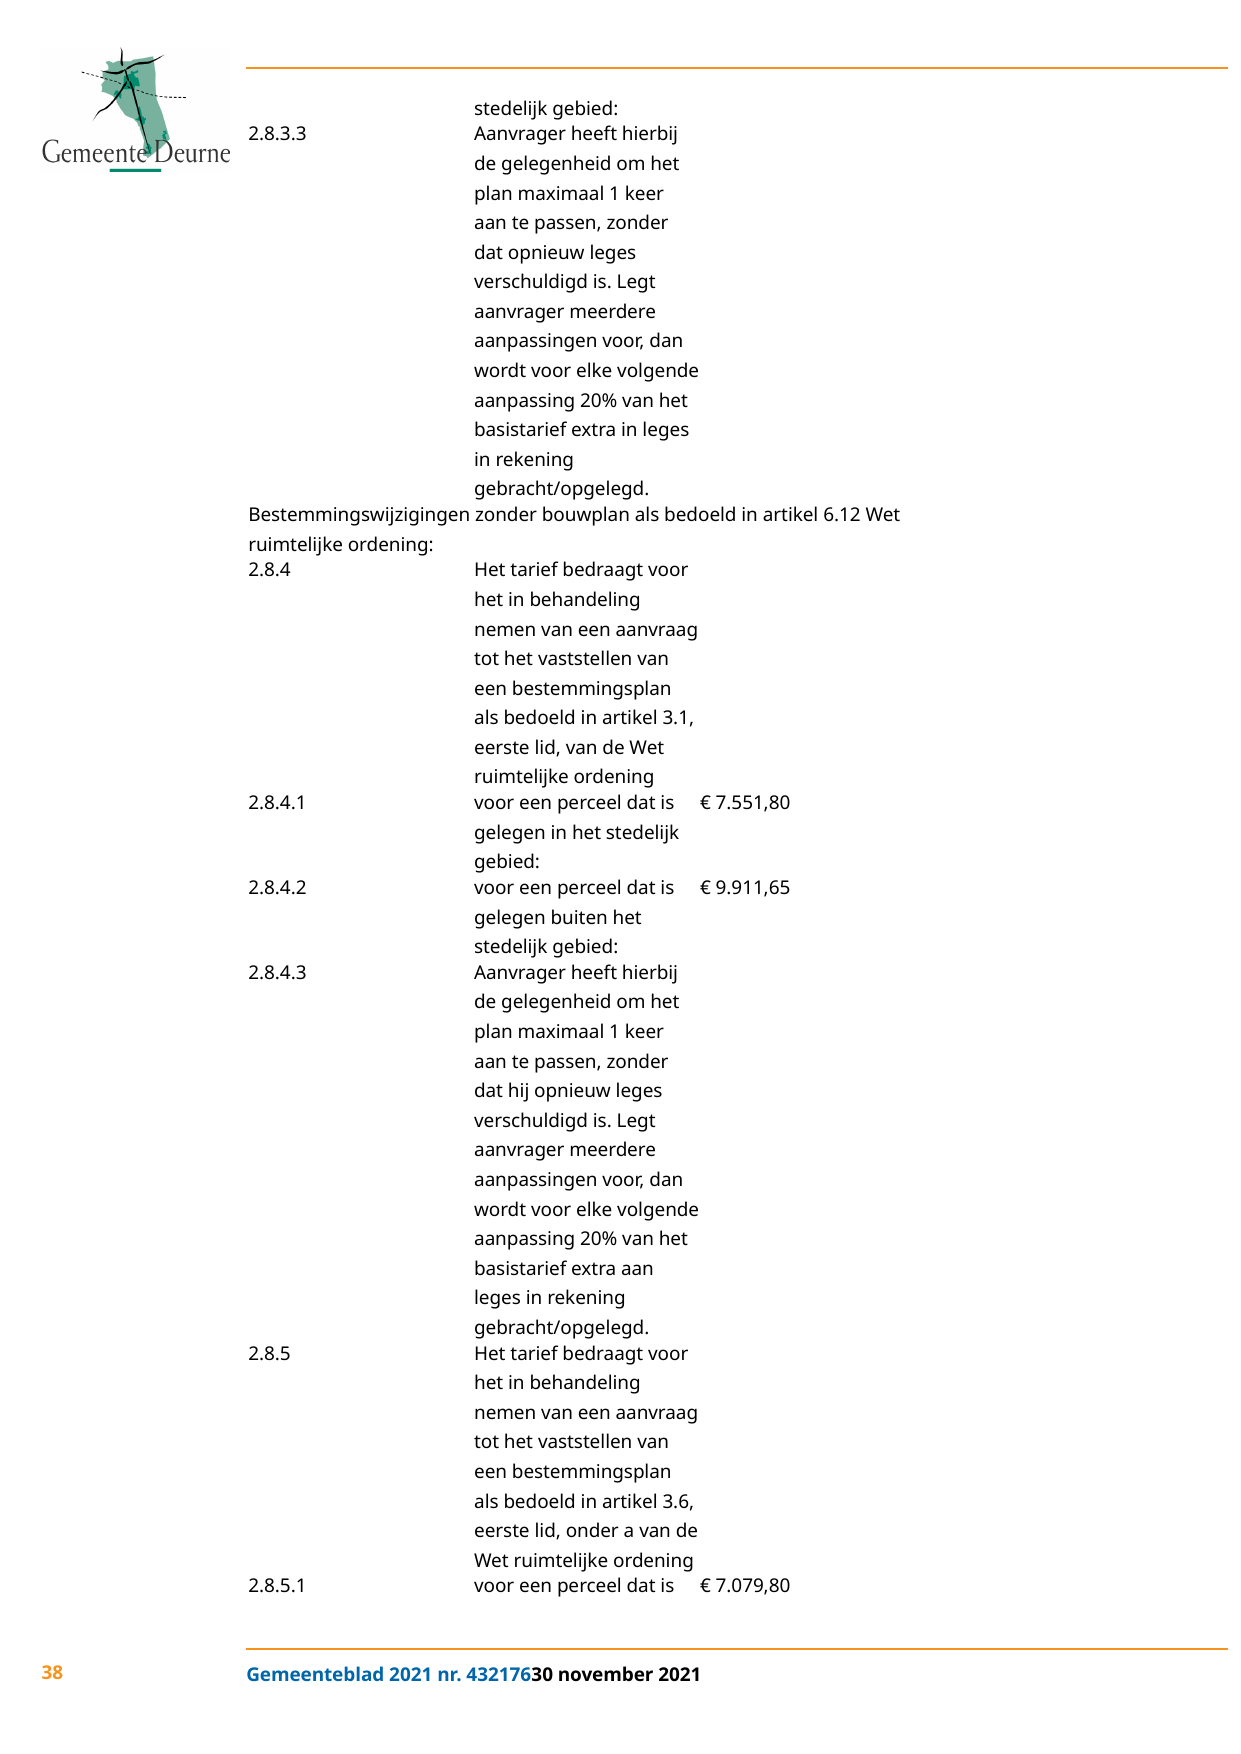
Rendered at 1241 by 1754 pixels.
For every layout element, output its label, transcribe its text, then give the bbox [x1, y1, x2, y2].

table_cell [700, 95, 926, 121]
table_cell 2.8.5 [248, 1340, 474, 1573]
table_cell voor een perceel dat is gelegen in het stedelijk gebied: [474, 789, 700, 874]
table_cell Het tarief bedraagt voor het in behandeling nemen van een aanvraag tot het vaststellen van een bestemmingsplan als bedoeld in artikel 3.1, eerste lid, van de Wet ruimtelijke ordening [474, 557, 700, 789]
table_cell 2.8.5.1 [248, 1573, 474, 1598]
table_cell Aanvrager heeft hierbij de gelegenheid om het plan maximaal 1 keer aan te passen, zonder dat opnieuw leges verschuldigd is. Legt aanvrager meerdere aanpassingen voor, dan wordt voor elke volgende aanpassing 20% van het basistarief extra in leges in rekening gebracht/opgelegd. [474, 121, 700, 501]
table_cell [926, 874, 1152, 959]
table_cell [700, 557, 926, 789]
table_cell [926, 501, 1152, 557]
table_cell 2.8.3.3 [248, 121, 474, 501]
table_cell [926, 121, 1152, 501]
table_cell [926, 789, 1152, 874]
table_cell 2.8.4.1 [248, 789, 474, 874]
table_cell [700, 121, 926, 501]
table_cell stedelijk gebied: [474, 95, 700, 121]
table_cell voor een perceel dat is gelegen buiten het stedelijk gebied: [474, 874, 700, 959]
table_cell [700, 959, 926, 1340]
table_cell [926, 1340, 1152, 1573]
table_cell voor een perceel dat is [474, 1573, 700, 1598]
table_cell 2.8.4 [248, 557, 474, 789]
picture [41, 47, 231, 172]
table_cell [926, 95, 1152, 121]
table_cell [926, 1573, 1152, 1598]
table_cell [700, 1340, 926, 1573]
table_cell € 7.551,80 [700, 789, 926, 874]
table_cell € 9.911,65 [700, 874, 926, 959]
table_cell 2.8.4.2 [248, 874, 474, 959]
table_cell [926, 959, 1152, 1340]
table_cell [248, 95, 474, 121]
table_cell Aanvrager heeft hierbij de gelegenheid om het plan maximaal 1 keer aan te passen, zonder dat hij opnieuw leges verschuldigd is. Legt aanvrager meerdere aanpassingen voor, dan wordt voor elke volgende aanpassing 20% van het basistarief extra aan leges in rekening gebracht/opgelegd. [474, 959, 700, 1340]
table_cell [926, 557, 1152, 789]
table_cell Het tarief bedraagt voor het in behandeling nemen van een aanvraag tot het vaststellen van een bestemmingsplan als bedoeld in artikel 3.6, eerste lid, onder a van de Wet ruimtelijke ordening [474, 1340, 700, 1573]
table_cell Bestemmingswijzigingen zonder bouwplan als bedoeld in artikel 6.12 Wet ruimtelijke ordening: [248, 501, 926, 557]
table_cell € 7.079,80 [700, 1573, 926, 1598]
table_cell 2.8.4.3 [248, 959, 474, 1340]
